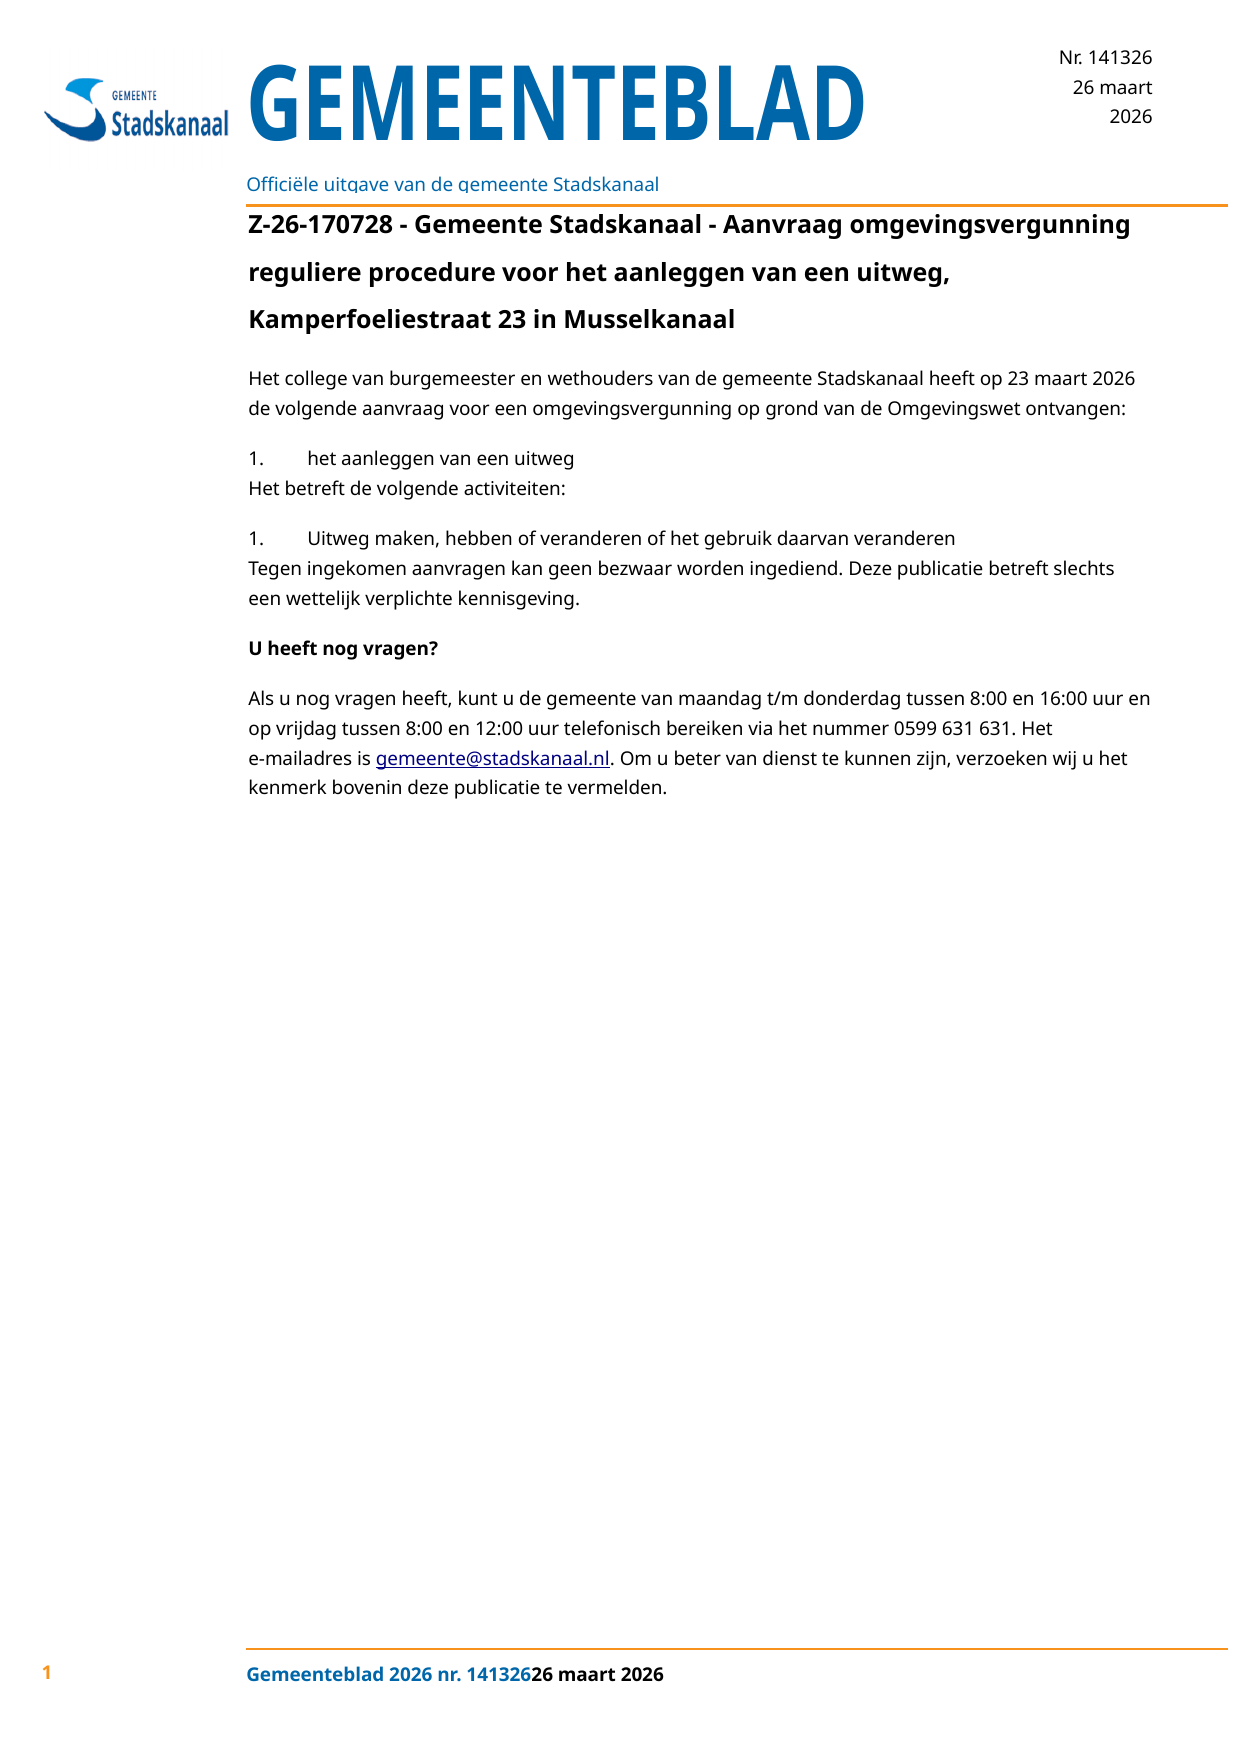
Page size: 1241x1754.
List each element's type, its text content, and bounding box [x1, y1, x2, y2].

text Z-26-170728 - Gemeente Stadskanaal - Aanvraag omgevingsvergunning reguliere procedure voor het aanleggen van een uitweg, Kamperfoeliestraat 23 in Musselkanaal [248, 207, 1152, 336]
text Het college van burgemeester en wethouders van de gemeente Stadskanaal heeft op 23 maart 2026 de volgende aanvraag voor een omgevingsvergunning op grond van de Omgevingswet ontvangen: [248, 366, 1152, 421]
text Het betreft de volgende activiteiten: [248, 475, 1152, 501]
list Uitweg maken, hebben of veranderen of het gebruik daarvan veranderen [248, 526, 1152, 551]
text U heeft nog vragen? [248, 635, 1152, 661]
text Als u nog vragen heeft, kunt u de gemeente van maandag t/m donderdag tussen 8:00 en 16:00 uur en op vrijdag tussen 8:00 en 12:00 uur telefonisch bereiken via het nummer 0599 631 631. Het e‑mailadres is gemeente@stadskanaal.nl. Om u beter van dienst te kunnen zijn, verzoeken wij u het kenmerk bovenin deze publicatie te vermelden. [248, 686, 1152, 800]
text Tegen ingekomen aanvragen kan geen bezwaar worden ingediend. Deze publicatie betreft slechts een wettelijk verplichte kennisgeving. [248, 555, 1152, 610]
list het aanleggen van een uitweg [248, 446, 1152, 471]
picture [41, 47, 231, 172]
